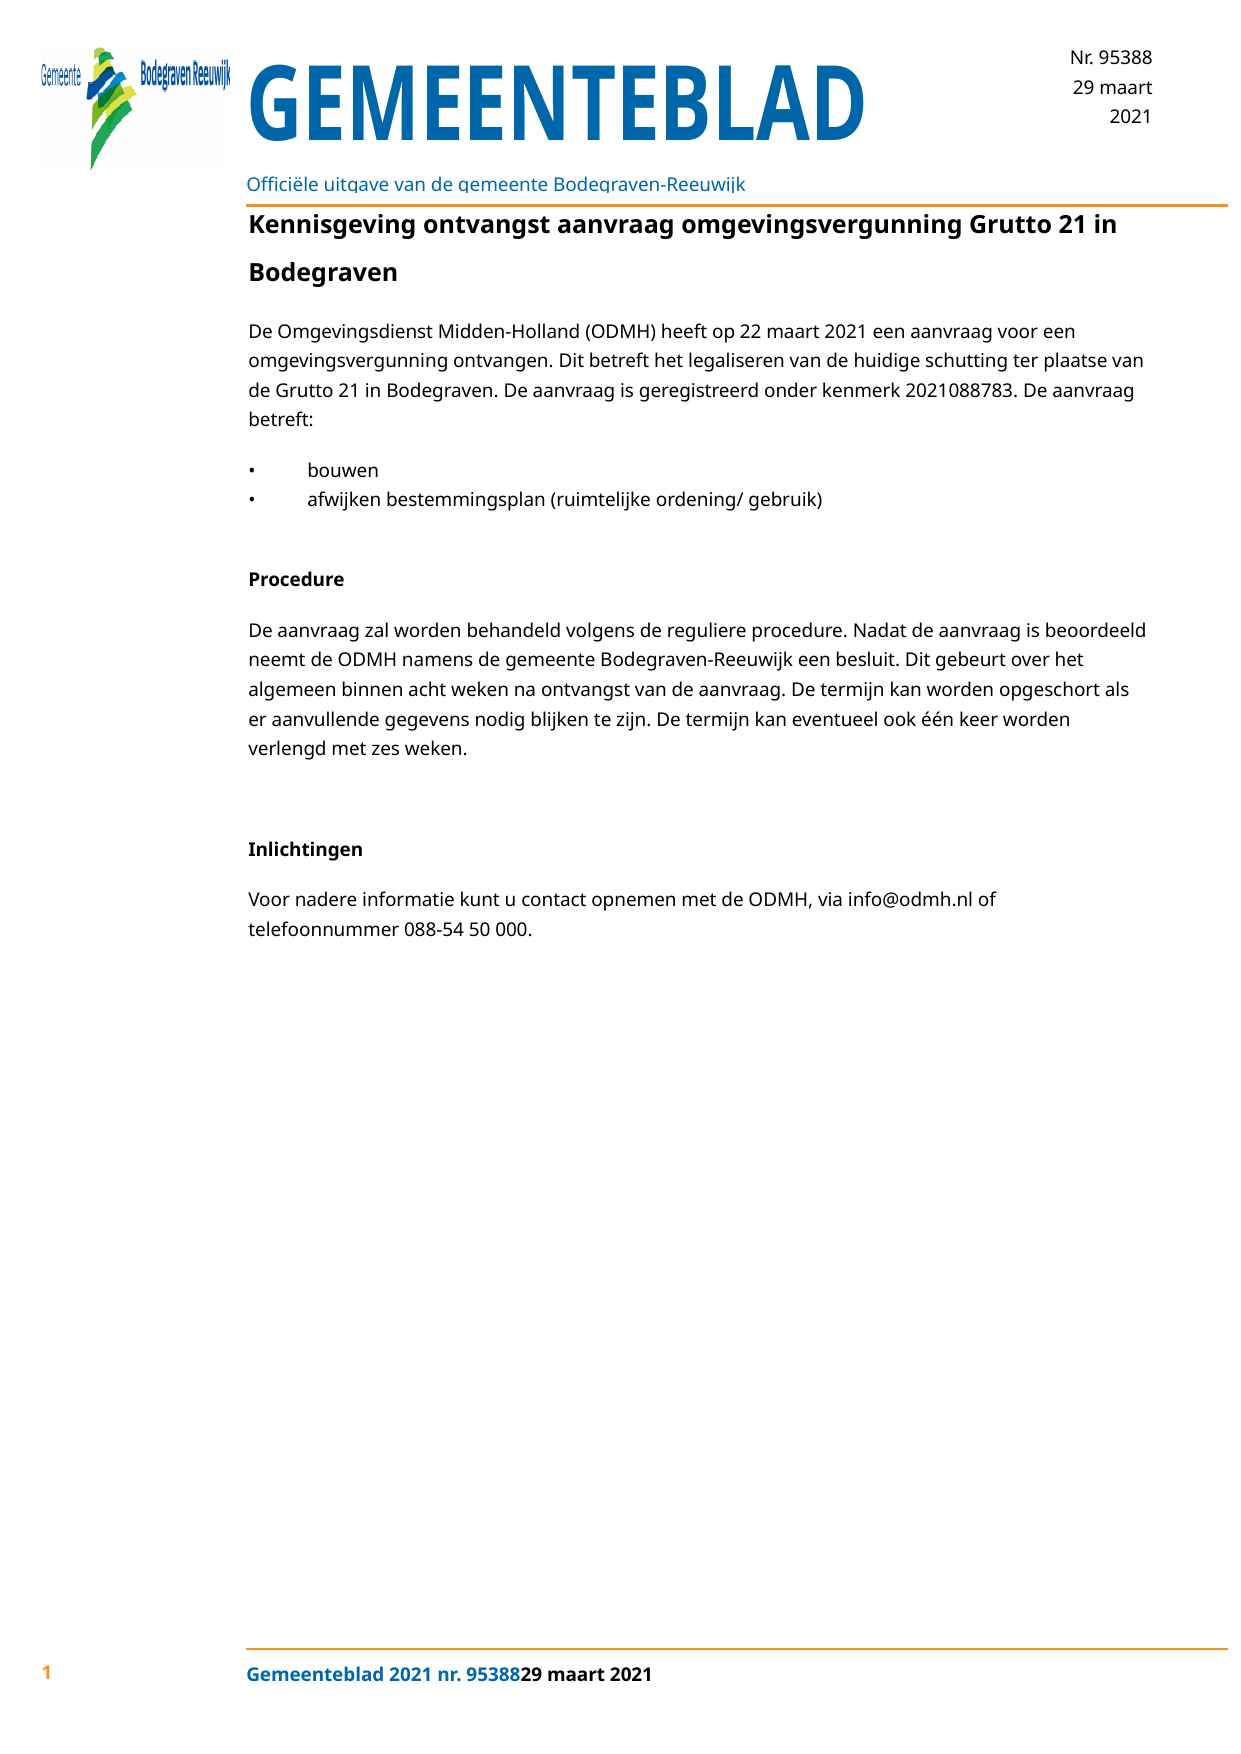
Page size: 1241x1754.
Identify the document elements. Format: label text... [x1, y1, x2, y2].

text Voor nadere informatie kunt u contact opnemen met de ODMH, via info@odmh.nl of telefoonnummer 088-54 50 000. [248, 887, 1152, 942]
text De Omgevingsdienst Midden-Holland (ODMH) heeft op 22 maart 2021 een aanvraag voor een omgevingsvergunning ontvangen. Dit betreft het legaliseren van de huidige schutting ter plaatse van de Grutto 21 in Bodegraven. De aanvraag is geregistreerd onder kenmerk 2021088783. De aanvraag betreft: [248, 318, 1152, 432]
text De aanvraag zal worden behandeld volgens de reguliere procedure. Nadat de aanvraag is beoordeeld neemt de ODMH namens de gemeente Bodegraven-Reeuwijk een besluit. Dit gebeurt over het algemeen binnen acht weken na ontvangst van de aanvraag. De termijn kan worden opgeschort als er aanvullende gegevens nodig blijken te zijn. De termijn kan eventueel ook één keer worden verlengd met zes weken. [248, 617, 1152, 761]
list afwijken bestemmingsplan (ruimtelijke ordening/ gebruik) [248, 487, 1152, 512]
list bouwen [248, 457, 1152, 483]
text Kennisgeving ontvangst aanvraag omgevingsvergunning Grutto 21 in Bodegraven [248, 207, 1152, 288]
picture [41, 47, 231, 172]
text Procedure [248, 567, 1152, 592]
text Inlichtingen [248, 836, 1152, 862]
